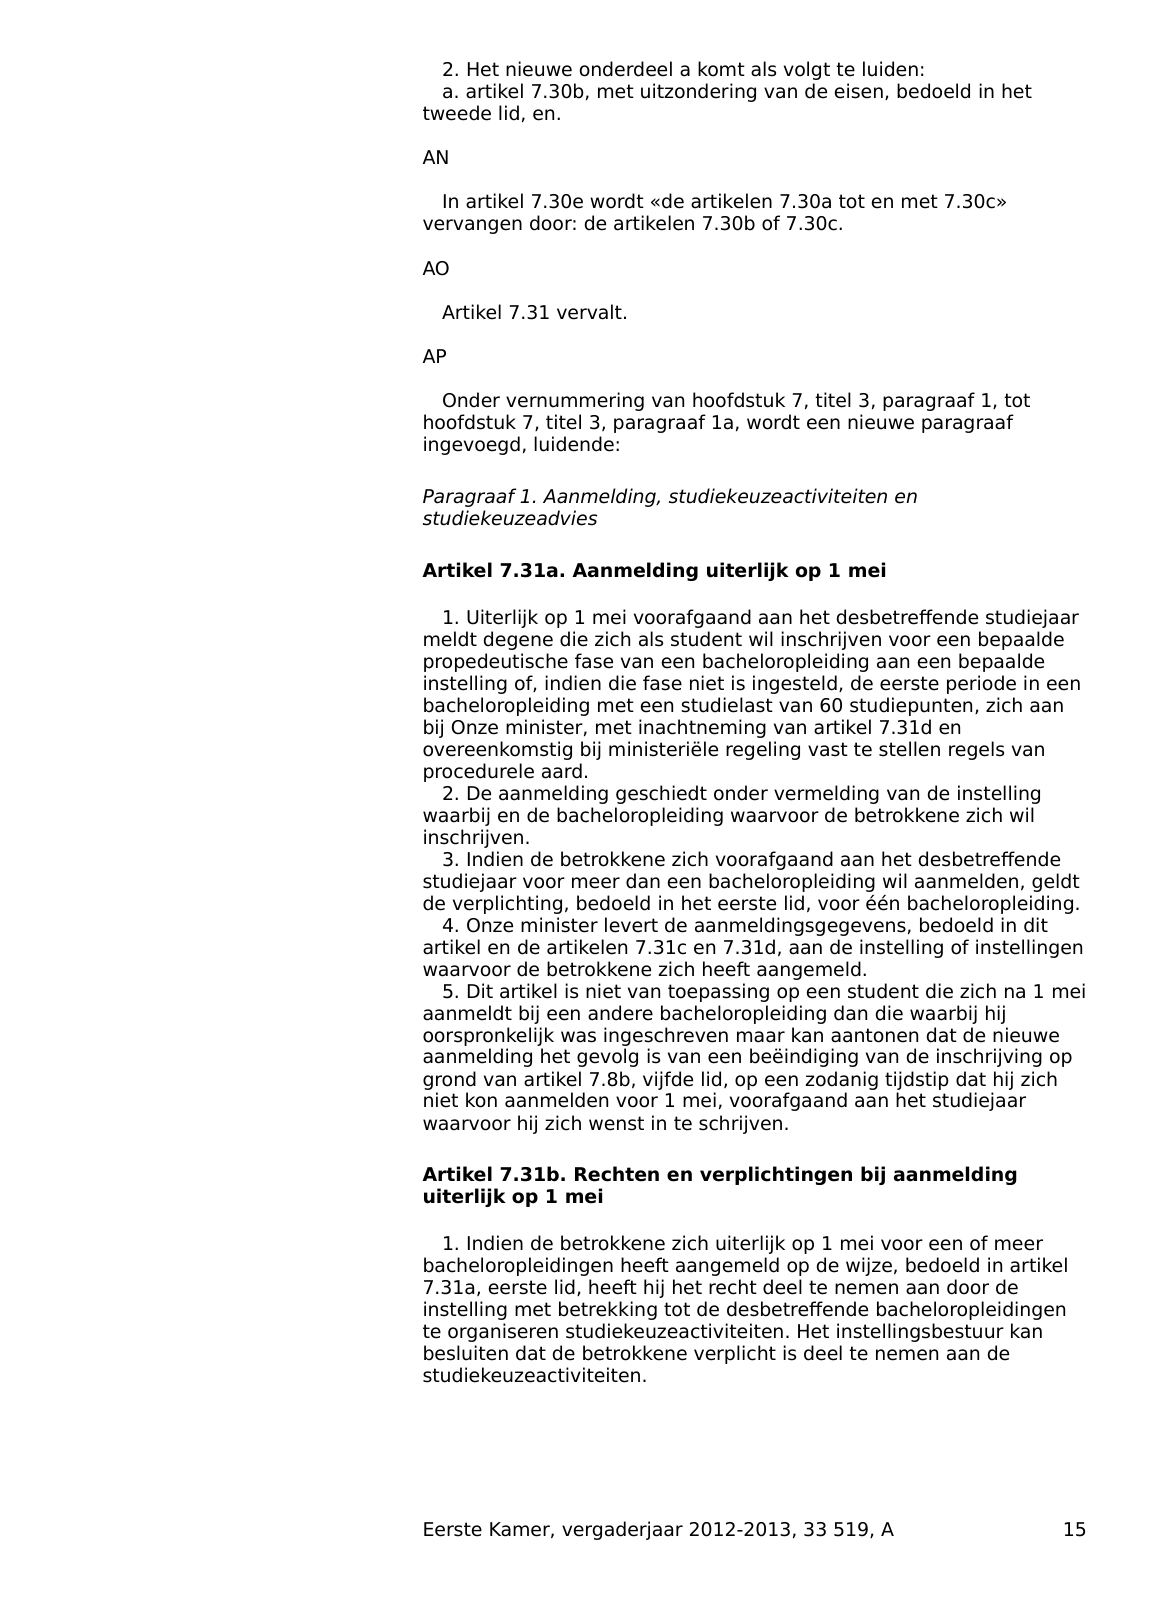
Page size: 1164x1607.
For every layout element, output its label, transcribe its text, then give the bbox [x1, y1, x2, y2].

text 2. De aanmelding geschiedt onder vermelding van de instelling waarbij en de bacheloropleiding waarvoor de betrokkene zich wil inschrijven. [422, 783, 1087, 849]
text In artikel 7.30e wordt «de artikelen 7.30a tot en met 7.30c» vervangen door: de artikelen 7.30b of 7.30c. [422, 191, 1087, 235]
text AO [422, 257, 1087, 279]
subtitle Artikel 7.31a. Aanmelding uiterlijk op 1 mei [422, 560, 1087, 582]
text 4. Onze minister levert de aanmeldingsgegevens, bedoeld in dit artikel en de artikelen 7.31c en 7.31d, aan de instelling of instellingen waarvoor de betrokkene zich heeft aangemeld. [422, 914, 1087, 981]
text 1. Indien de betrokkene zich uiterlijk op 1 mei voor een of meer bacheloropleidingen heeft aangemeld op de wijze, bedoeld in artikel 7.31a, eerste lid, heeft hij het recht deel te nemen aan door de instelling met betrekking tot de desbetreffende bacheloropleidingen te organiseren studiekeuzeactiviteiten. Het instellingsbestuur kan besluiten dat de betrokkene verplicht is deel te nemen aan de studiekeuzeactiviteiten. [422, 1233, 1087, 1387]
text 1. Uiterlijk op 1 mei voorafgaand aan het desbetreffende studiejaar meldt degene die zich als student wil inschrijven voor een bepaalde propedeutische fase van een bacheloropleiding aan een bepaalde instelling of, indien die fase niet is ingesteld, de eerste periode in een bacheloropleiding met een studielast van 60 studiepunten, zich aan bij Onze minister, met inachtneming van artikel 7.31d en overeenkomstig bij ministeriële regeling vast te stellen regels van procedurele aard. [422, 607, 1087, 783]
subtitle Artikel 7.31b. Rechten en verplichtingen bij aanmelding uiterlijk op 1 mei [422, 1164, 1087, 1208]
text 5. Dit artikel is niet van toepassing op een student die zich na 1 mei aanmeldt bij een andere bacheloropleiding dan die waarbij hij oorspronkelijk was ingeschreven maar kan aantonen dat de nieuwe aanmelding het gevolg is van een beëindiging van de inschrijving op grond van artikel 7.8b, vijfde lid, op een zodanig tijdstip dat hij zich niet kon aanmelden voor 1 mei, voorafgaand aan het studiejaar waarvoor hij zich wenst in te schrijven. [422, 981, 1087, 1134]
text 2. Het nieuwe onderdeel a komt als volgt te luiden: [422, 59, 1087, 81]
subtitle Paragraaf 1. Aanmelding, studiekeuzeactiviteiten en studiekeuzeadvies [422, 486, 1087, 530]
text AP [422, 346, 1087, 368]
text AN [422, 147, 1087, 169]
text 3. Indien de betrokkene zich voorafgaand aan het desbetreffende studiejaar voor meer dan een bacheloropleiding wil aanmelden, geldt de verplichting, bedoeld in het eerste lid, voor één bacheloropleiding. [422, 849, 1087, 914]
text Artikel 7.31 vervalt. [422, 302, 1087, 324]
text Onder vernummering van hoofdstuk 7, titel 3, paragraaf 1, tot hoofdstuk 7, titel 3, paragraaf 1a, wordt een nieuwe paragraaf ingevoegd, luidende: [422, 390, 1087, 456]
text a. artikel 7.30b, met uitzondering van de eisen, bedoeld in het tweede lid, en. [422, 81, 1087, 125]
